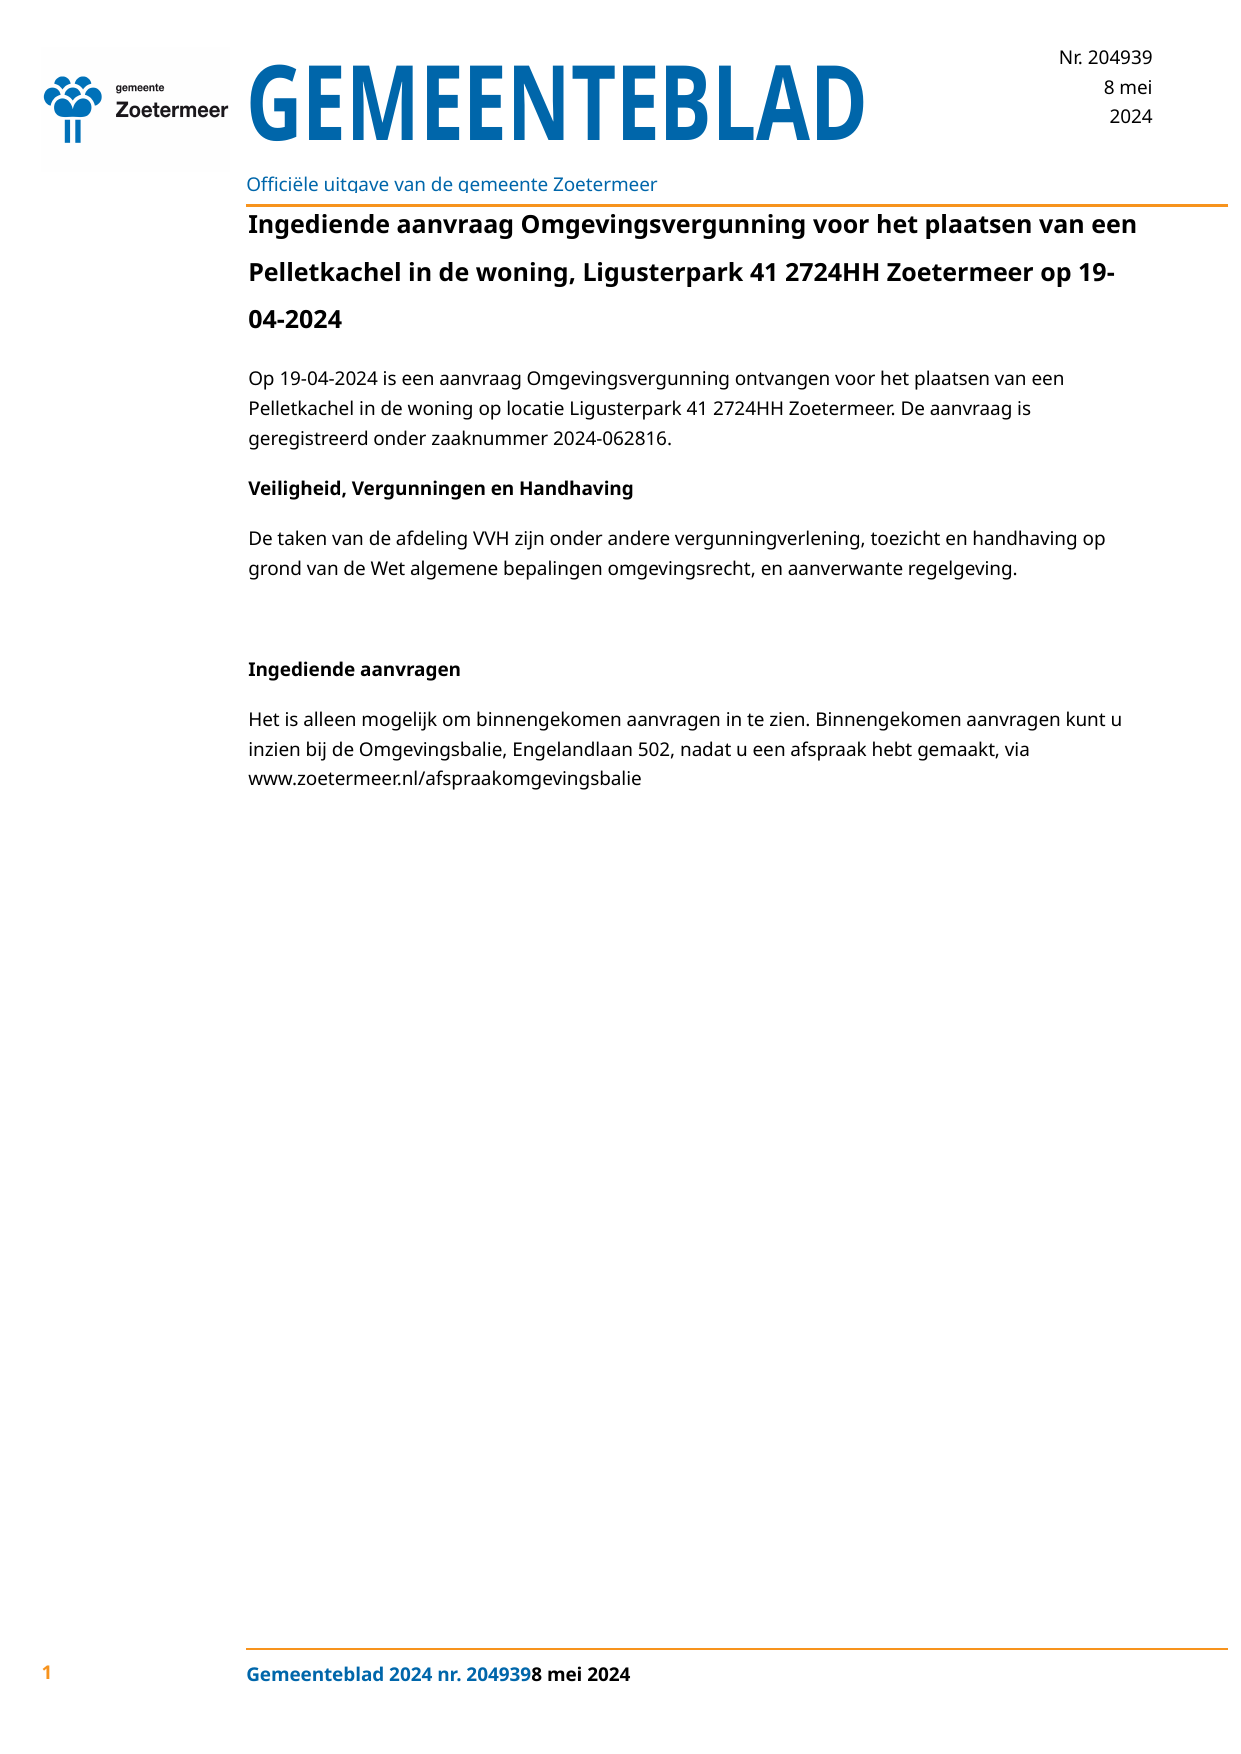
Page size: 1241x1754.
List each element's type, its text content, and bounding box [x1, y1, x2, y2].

text Veiligheid, Vergunningen en Handhaving [248, 475, 1152, 501]
text De taken van de afdeling VVH zijn onder andere vergunningverlening, toezicht en handhaving op grond van de Wet algemene bepalingen omgevingsrecht, en aanverwante regelgeving. [248, 526, 1152, 581]
text Het is alleen mogelijk om binnengekomen aanvragen in te zien. Binnengekomen aanvragen kunt u inzien bij de Omgevingsbalie, Engelandlaan 502, nadat u een afspraak hebt gemaakt, via www.zoetermeer.nl/afspraakomgevingsbalie [248, 706, 1152, 791]
text Op 19-04-2024 is een aanvraag Omgevingsvergunning ontvangen voor het plaatsen van een Pelletkachel in de woning op locatie Ligusterpark 41 2724HH Zoetermeer. De aanvraag is geregistreerd onder zaaknummer 2024-062816. [248, 366, 1152, 450]
text Ingediende aanvragen [248, 656, 1152, 682]
text Ingediende aanvraag Omgevingsvergunning voor het plaatsen van een Pelletkachel in de woning, Ligusterpark 41 2724HH Zoetermeer op 19-04-2024 [248, 207, 1152, 336]
picture [41, 47, 231, 172]
